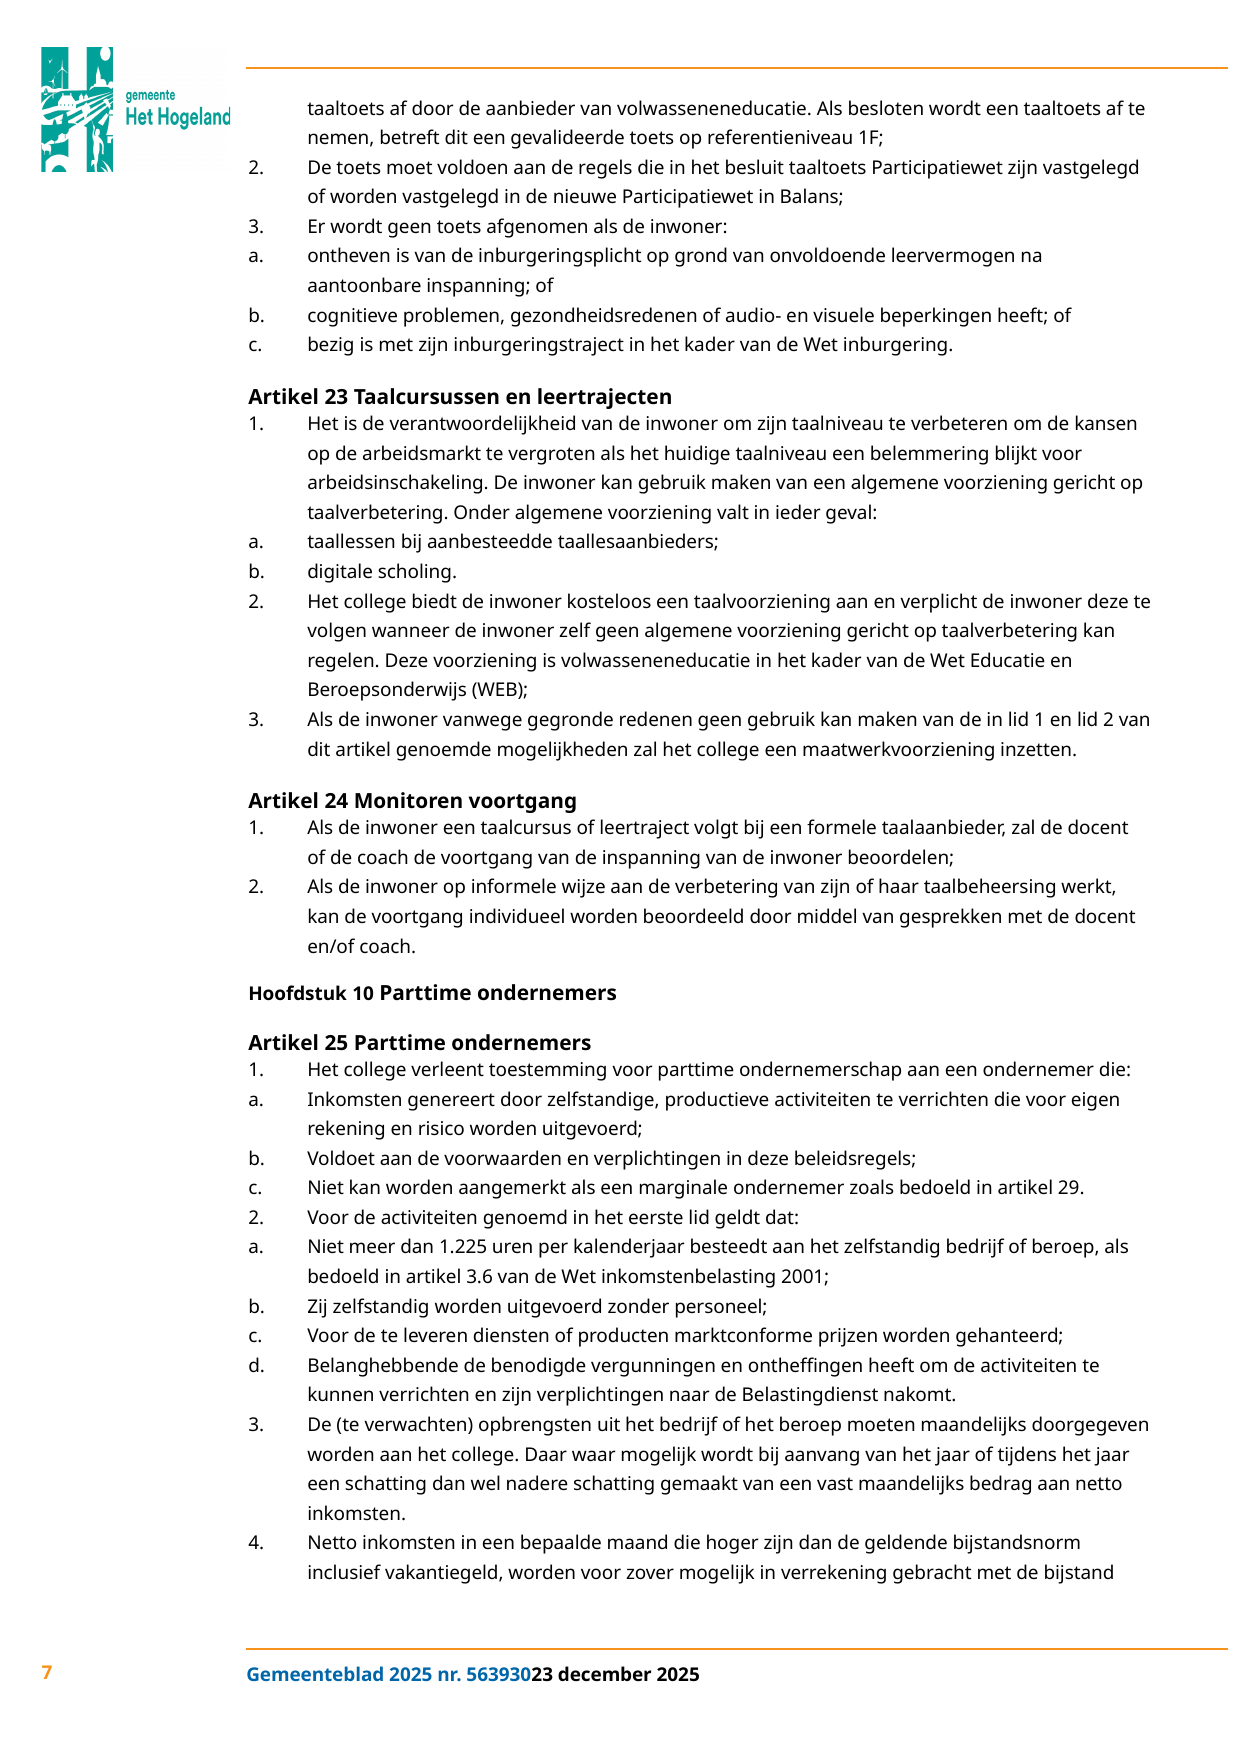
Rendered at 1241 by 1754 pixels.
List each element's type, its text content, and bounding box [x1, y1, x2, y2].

list Netto inkomsten in een bepaalde maand die hoger zijn dan de geldende bijstandsnorm inclusief vakantiegeld, worden voor zover mogelijk in verrekening gebracht met de bijstand [248, 1529, 1152, 1585]
text Artikel 23 Taalcursussen en leertrajecten [248, 382, 1152, 410]
list Als de inwoner op informele wijze aan de verbetering van zijn of haar taalbeheersing werkt, kan de voortgang individueel worden beoordeeld door middel van gesprekken met de docent en/of coach. [248, 874, 1152, 959]
list Het college biedt de inwoner kosteloos een taalvoorziening aan en verplicht de inwoner deze te volgen wanneer de inwoner zelf geen algemene voorziening gericht op taalverbetering kan regelen. Deze voorziening is volwasseneneducatie in het kader van de Wet Educatie en Beroepsonderwijs (WEB); [248, 588, 1152, 702]
list Voor de activiteiten genoemd in het eerste lid geldt dat: [248, 1204, 1152, 1230]
text Artikel 25 Parttime ondernemers [248, 1028, 1152, 1056]
list De toets moet voldoen aan de regels die in het besluit taaltoets Participatiewet zijn vastgelegd of worden vastgelegd in de nieuwe Participatiewet in Balans; [248, 154, 1152, 209]
picture [41, 47, 231, 172]
list Het is de verantwoordelijkheid van de inwoner om zijn taalniveau te verbeteren om de kansen op de arbeidsmarkt te vergroten als het huidige taalniveau een belemmering blijkt voor arbeidsinschakeling. De inwoner kan gebruik maken van een algemene voorziening gericht op taalverbetering. Onder algemene voorziening valt in ieder geval: [248, 410, 1152, 525]
list cognitieve problemen, gezondheidsredenen of audio- en visuele beperkingen heeft; of [248, 302, 1152, 328]
list Zij zelfstandig worden uitgevoerd zonder personeel; [248, 1293, 1152, 1319]
list Belanghebbende de benodigde vergunningen en ontheffingen heeft om de activiteiten te kunnen verrichten en zijn verplichtingen naar de Belastingdienst nakomt. [248, 1352, 1152, 1407]
list Voldoet aan de voorwaarden en verplichtingen in deze beleidsregels; [248, 1145, 1152, 1171]
list De (te verwachten) opbrengsten uit het bedrijf of het beroep moeten maandelijks doorgegeven worden aan het college. Daar waar mogelijk wordt bij aanvang van het jaar of tijdens het jaar een schatting dan wel nadere schatting gemaakt van een vast maandelijks bedrag aan netto inkomsten. [248, 1411, 1152, 1526]
list bezig is met zijn inburgeringstraject in het kader van de Wet inburgering. [248, 331, 1152, 357]
text Hoofdstuk 10 Parttime ondernemers [248, 978, 1152, 1007]
list Inkomsten genereert door zelfstandige, productieve activiteiten te verrichten die voor eigen rekening en risico worden uitgevoerd; [248, 1086, 1152, 1141]
list digitale scholing. [248, 558, 1152, 584]
list Niet kan worden aangemerkt als een marginale ondernemer zoals bedoeld in artikel 29. [248, 1174, 1152, 1200]
list Niet meer dan 1.225 uren per kalenderjaar besteedt aan het zelfstandig bedrijf of beroep, als bedoeld in artikel 3.6 van de Wet inkomstenbelasting 2001; [248, 1234, 1152, 1289]
list ontheven is van de inburgeringsplicht op grond van onvoldoende leervermogen na aantoonbare inspanning; of [248, 243, 1152, 298]
list Als de inwoner vanwege gegronde redenen geen gebruik kan maken van de in lid 1 en lid 2 van dit artikel genoemde mogelijkheden zal het college een maatwerkvoorziening inzetten. [248, 706, 1152, 761]
list Voor de te leveren diensten of producten marktconforme prijzen worden gehanteerd; [248, 1322, 1152, 1348]
list Als de inwoner een taalcursus of leertraject volgt bij een formele taalaanbieder, zal de docent of de coach de voortgang van de inspanning van de inwoner beoordelen; [248, 814, 1152, 870]
list Er wordt geen toets afgenomen als de inwoner: [248, 213, 1152, 239]
list Het college verleent toestemming voor parttime ondernemerschap aan een ondernemer die: [248, 1056, 1152, 1082]
text Artikel 24 Monitoren voortgang [248, 786, 1152, 814]
list taallessen bij aanbesteedde taallesaanbieders; [248, 529, 1152, 554]
list taaltoets af door de aanbieder van volwasseneneducatie. Als besloten wordt een taaltoets af te nemen, betreft dit een gevalideerde toets op referentieniveau 1F; [248, 95, 1152, 150]
